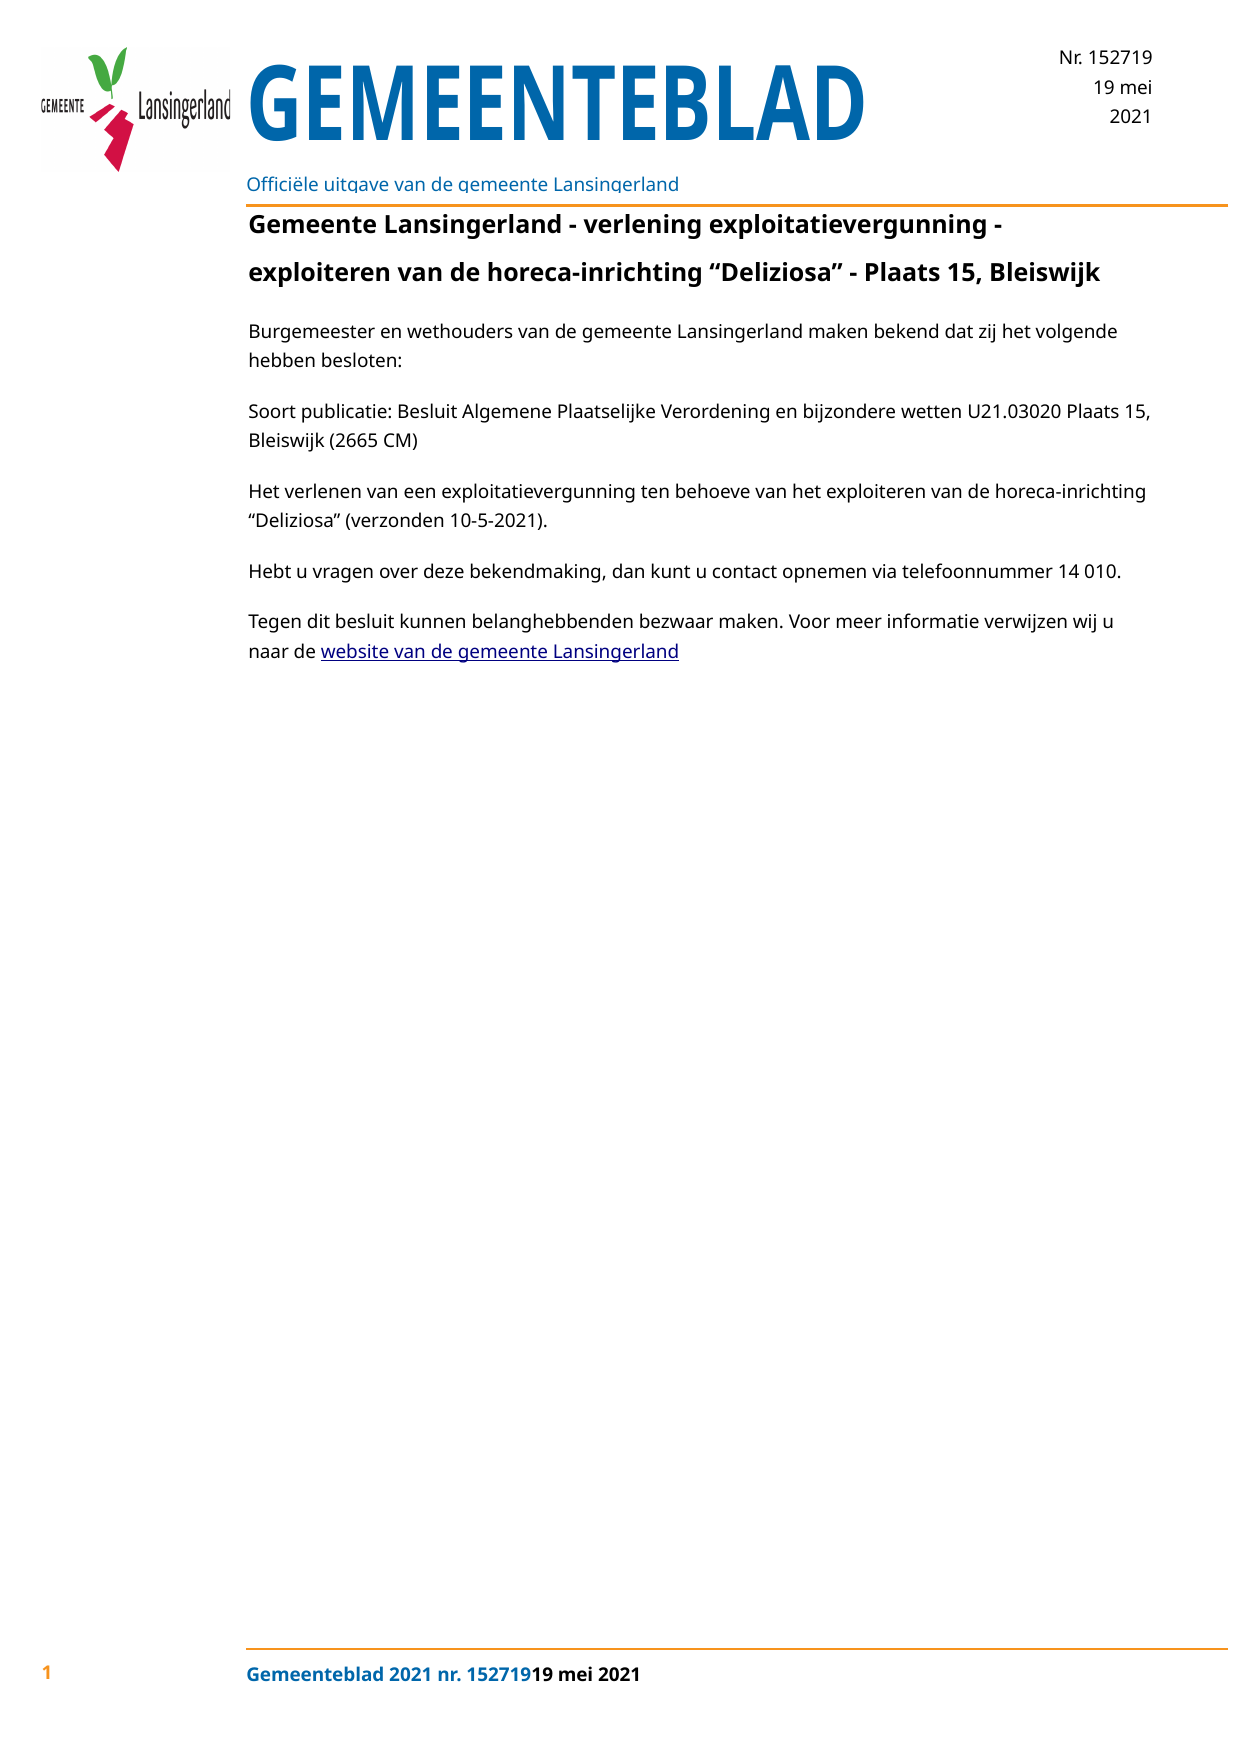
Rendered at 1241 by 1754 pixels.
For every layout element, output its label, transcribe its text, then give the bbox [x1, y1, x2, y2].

text Het verlenen van een exploitatievergunning ten behoeve van het exploiteren van de horeca-inrichting “Deliziosa” (verzonden 10-5-2021). [248, 478, 1152, 533]
text Gemeente Lansingerland - verlening exploitatievergunning - exploiteren van de horeca-inrichting “Deliziosa” - Plaats 15, Bleiswijk [248, 207, 1152, 288]
text Hebt u vragen over deze bekendmaking, dan kunt u contact opnemen via telefoonnummer 14 010. [248, 558, 1152, 584]
text Tegen dit besluit kunnen belanghebbenden bezwaar maken. Voor meer informatie verwijzen wij u naar de website van de gemeente Lansingerland [248, 608, 1152, 664]
picture [41, 47, 231, 172]
text Burgemeester en wethouders van de gemeente Lansingerland maken bekend dat zij het volgende hebben besloten: [248, 318, 1152, 373]
text Soort publicatie: Besluit Algemene Plaatselijke Verordening en bijzondere wetten U21.03020 Plaats 15, Bleiswijk (2665 CM) [248, 398, 1152, 453]
